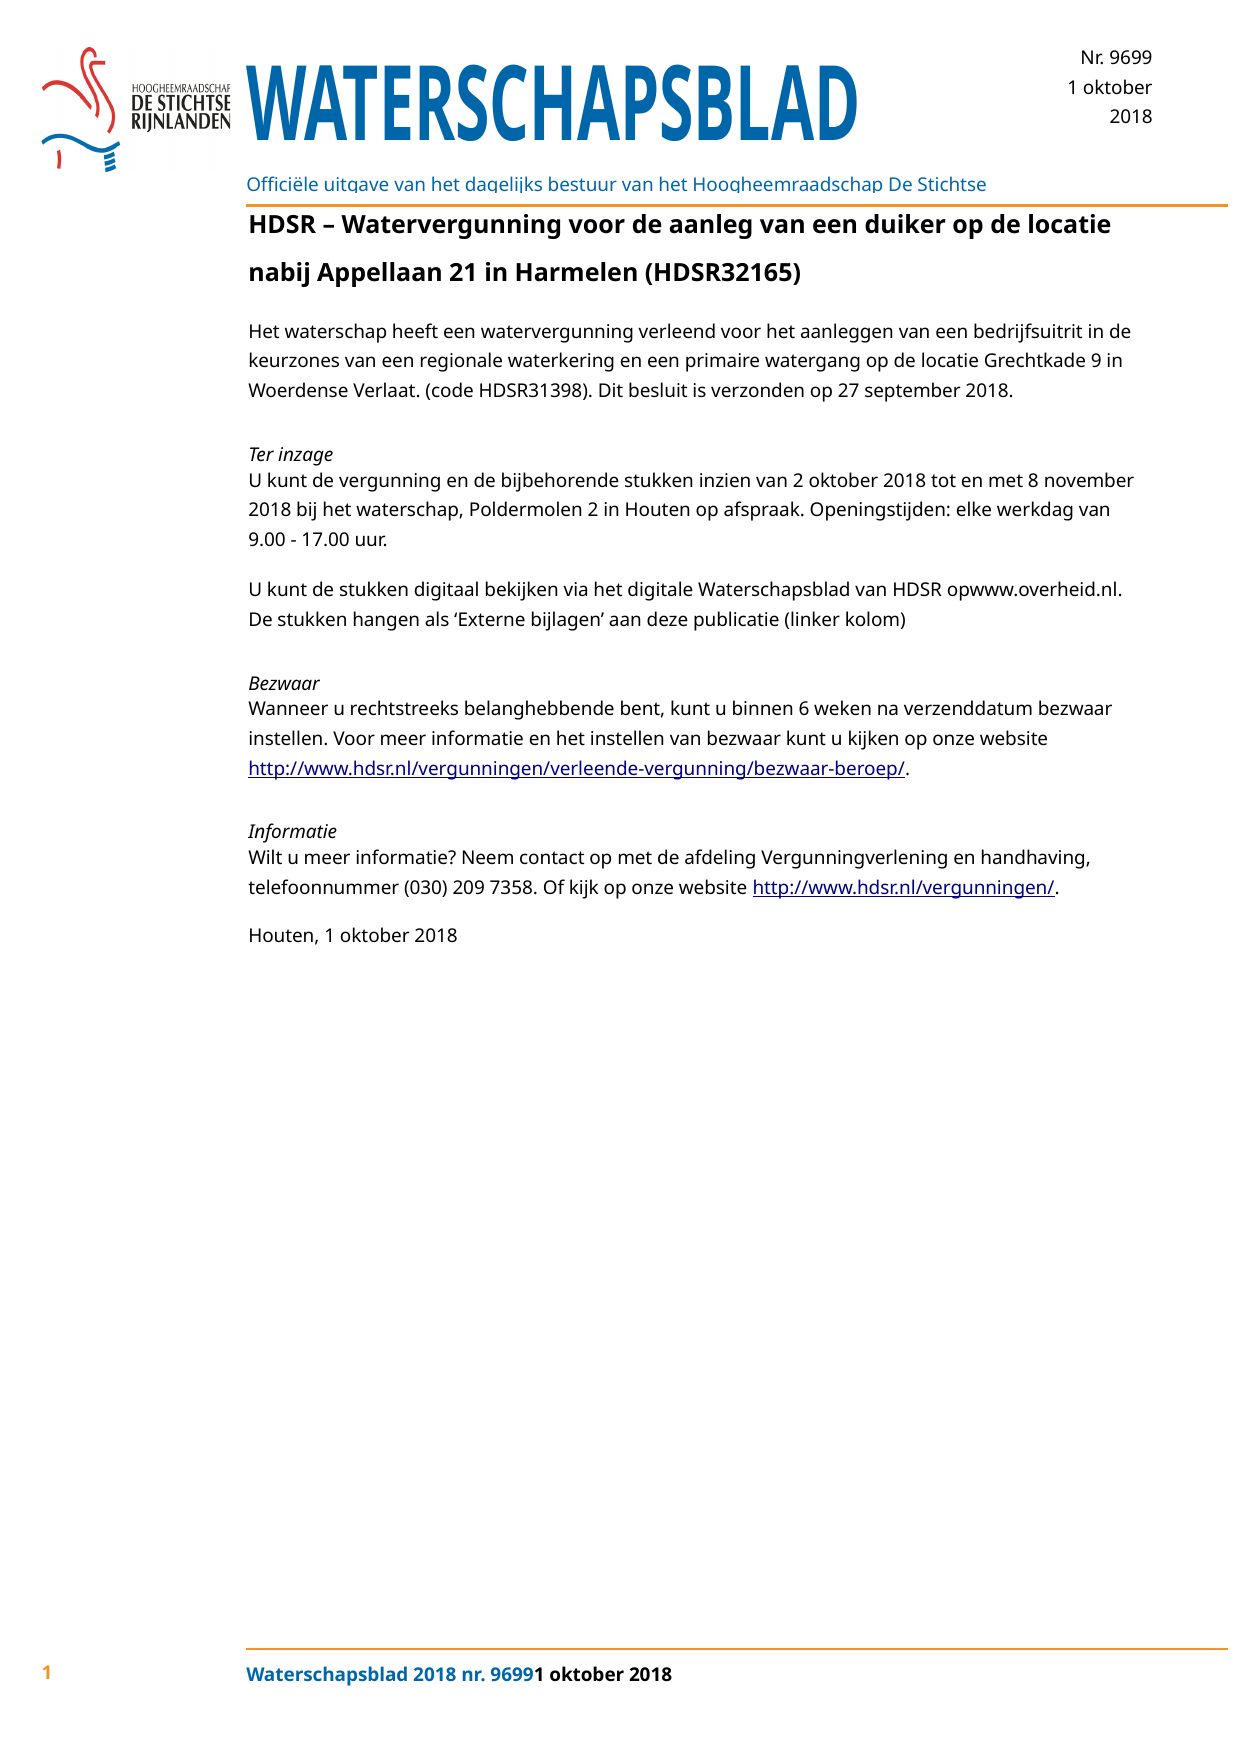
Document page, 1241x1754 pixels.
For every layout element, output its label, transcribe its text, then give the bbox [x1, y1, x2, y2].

text Wilt u meer informatie? Neem contact op met de afdeling Vergunningverlening en handhaving, telefoonnummer (030) 209 7358. Of kijk op onze website http://www.hdsr.nl/vergunningen/. [248, 844, 1152, 900]
text U kunt de vergunning en de bijbehorende stukken inzien van 2 oktober 2018 tot en met 8 november 2018 bij het waterschap, Poldermolen 2 in Houten op afspraak. Openingstijden: elke werkdag van 9.00 - 17.00 uur. [248, 467, 1152, 552]
text Houten, 1 oktober 2018 [248, 922, 1152, 948]
text U kunt de stukken digitaal bekijken via het digitale Waterschapsblad van HDSR opwww.overheid.nl. De stukken hangen als ‘Externe bijlagen’ aan deze publicatie (linker kolom) [248, 576, 1152, 632]
text Het waterschap heeft een watervergunning verleend voor het aanleggen van een bedrijfsuitrit in de keurzones van een regionale waterkering en een primaire watergang op de locatie Grechtkade 9 in Woerdense Verlaat. (code HDSR31398). Dit besluit is verzonden op 27 september 2018. [248, 318, 1152, 403]
text HDSR – Watervergunning voor de aanleg van een duiker op de locatie nabij Appellaan 21 in Harmelen (HDSR32165) [248, 207, 1152, 288]
text Informatie [248, 819, 1152, 844]
text Wanneer u rechtstreeks belanghebbende bent, kunt u binnen 6 weken na verzenddatum bezwaar instellen. Voor meer informatie en het instellen van bezwaar kunt u kijken op onze website http://www.hdsr.nl/vergunningen/verleende-vergunning/bezwaar-beroep/. [248, 696, 1152, 781]
text Bezwaar [248, 670, 1152, 696]
text Ter inzage [248, 441, 1152, 467]
picture [41, 47, 231, 172]
